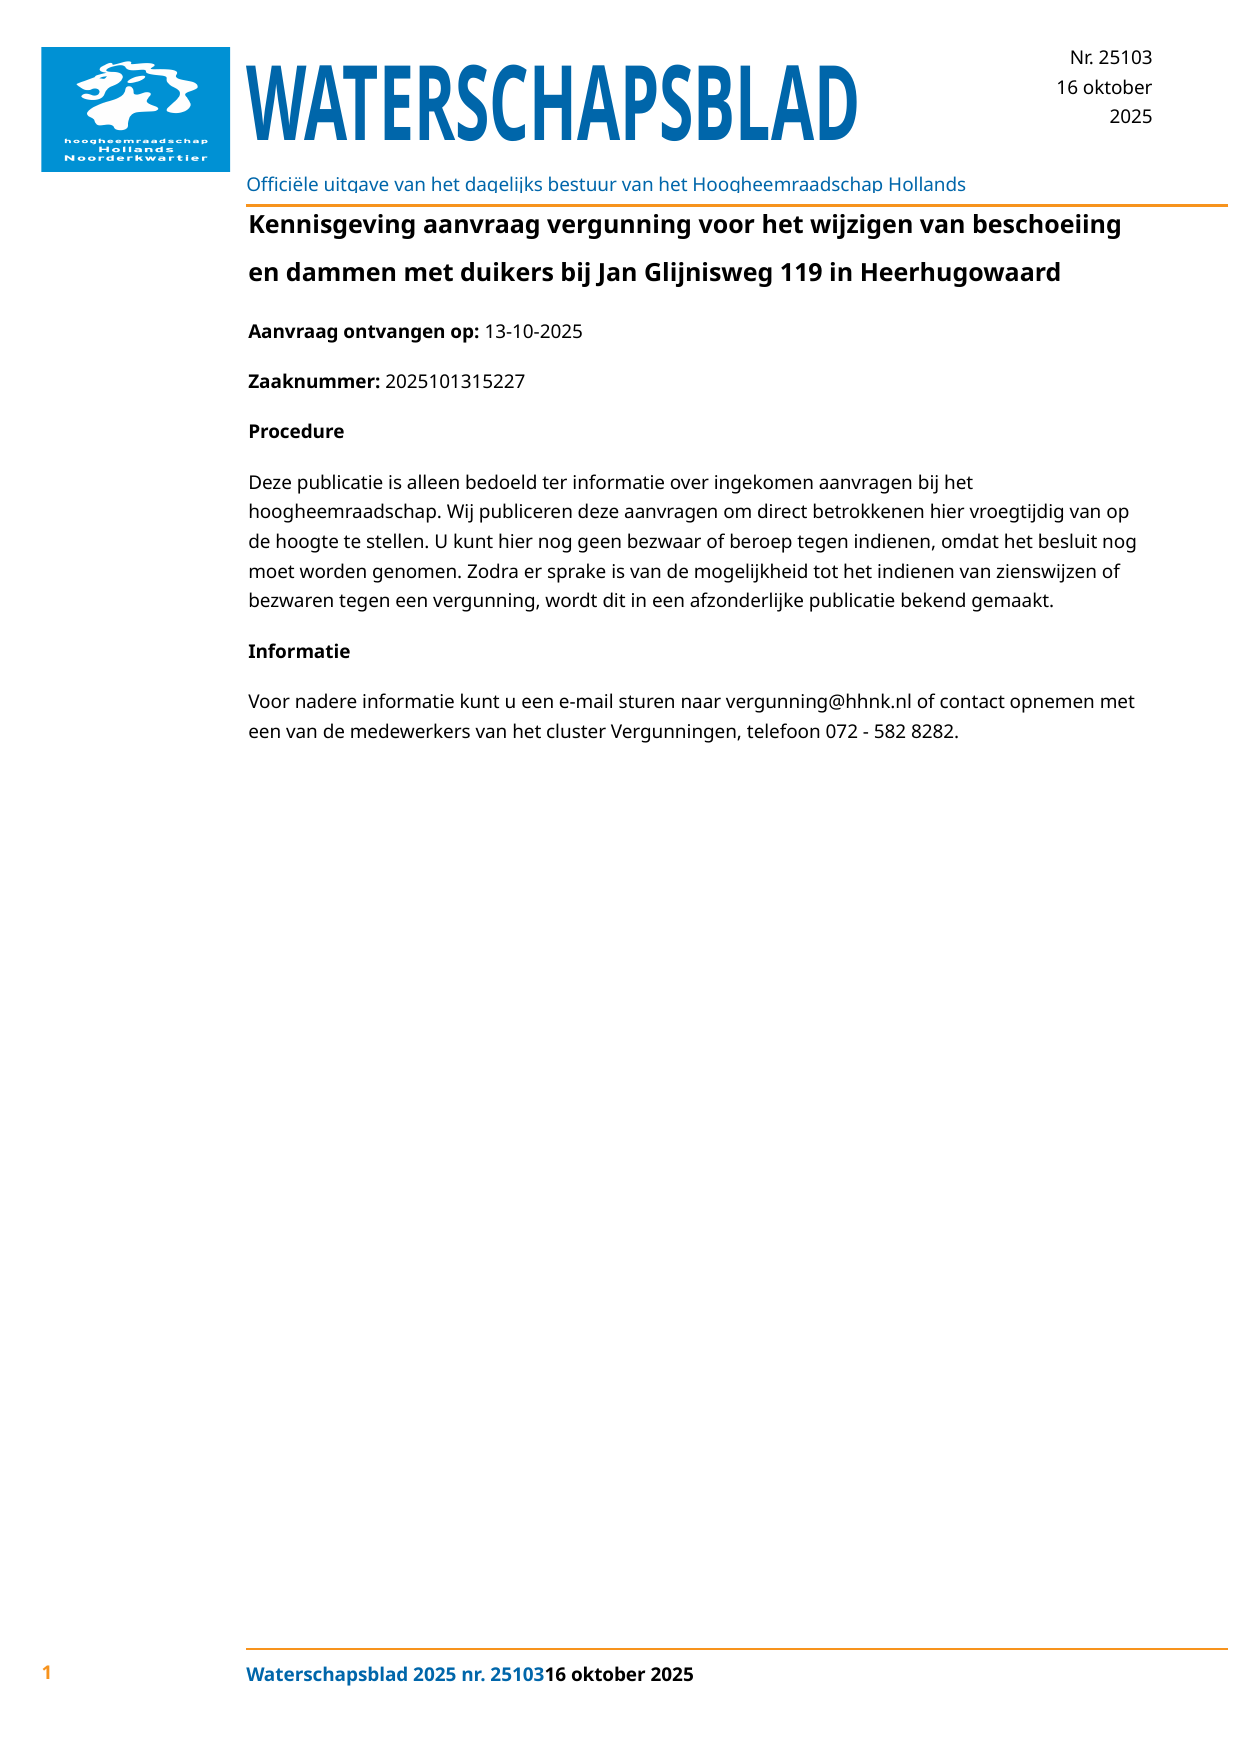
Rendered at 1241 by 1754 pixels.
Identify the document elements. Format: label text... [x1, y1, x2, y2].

text Zaaknummer: 2025101315227 [248, 368, 1152, 394]
picture [118, 62, 197, 112]
text Informatie [248, 638, 1152, 664]
text Deze publicatie is alleen bedoeld ter informatie over ingekomen aanvragen bij het hoogheemraadschap. Wij publiceren deze aanvragen om direct betrokkenen hier vroegtijdig van op de hoogte te stellen. U kunt hier nog geen bezwaar of beroep tegen indienen, omdat het besluit nog moet worden genomen. Zodra er sprake is van de mogelijkheid tot het indienen van zienswijzen of bezwaren tegen een vergunning, wordt dit in een afzonderlijke publicatie bekend gemaakt. [248, 469, 1152, 613]
picture [129, 76, 144, 82]
text Kennisgeving aanvraag vergunning voor het wijzigen van beschoeiing en dammen met duikers bij Jan Glijnisweg 119 in Heerhugowaard [248, 207, 1152, 288]
text Procedure [248, 419, 1152, 444]
picture [88, 87, 157, 130]
text Voor nadere informatie kunt u een e-mail sturen naar vergunning@hhnk.nl of contact opnemen met een van de medewerkers van het cluster Vergunningen, telefoon 072 - 582 8282. [248, 688, 1152, 744]
text Aanvraag ontvangen op: 13-10-2025 [248, 318, 1152, 344]
picture [78, 64, 122, 99]
